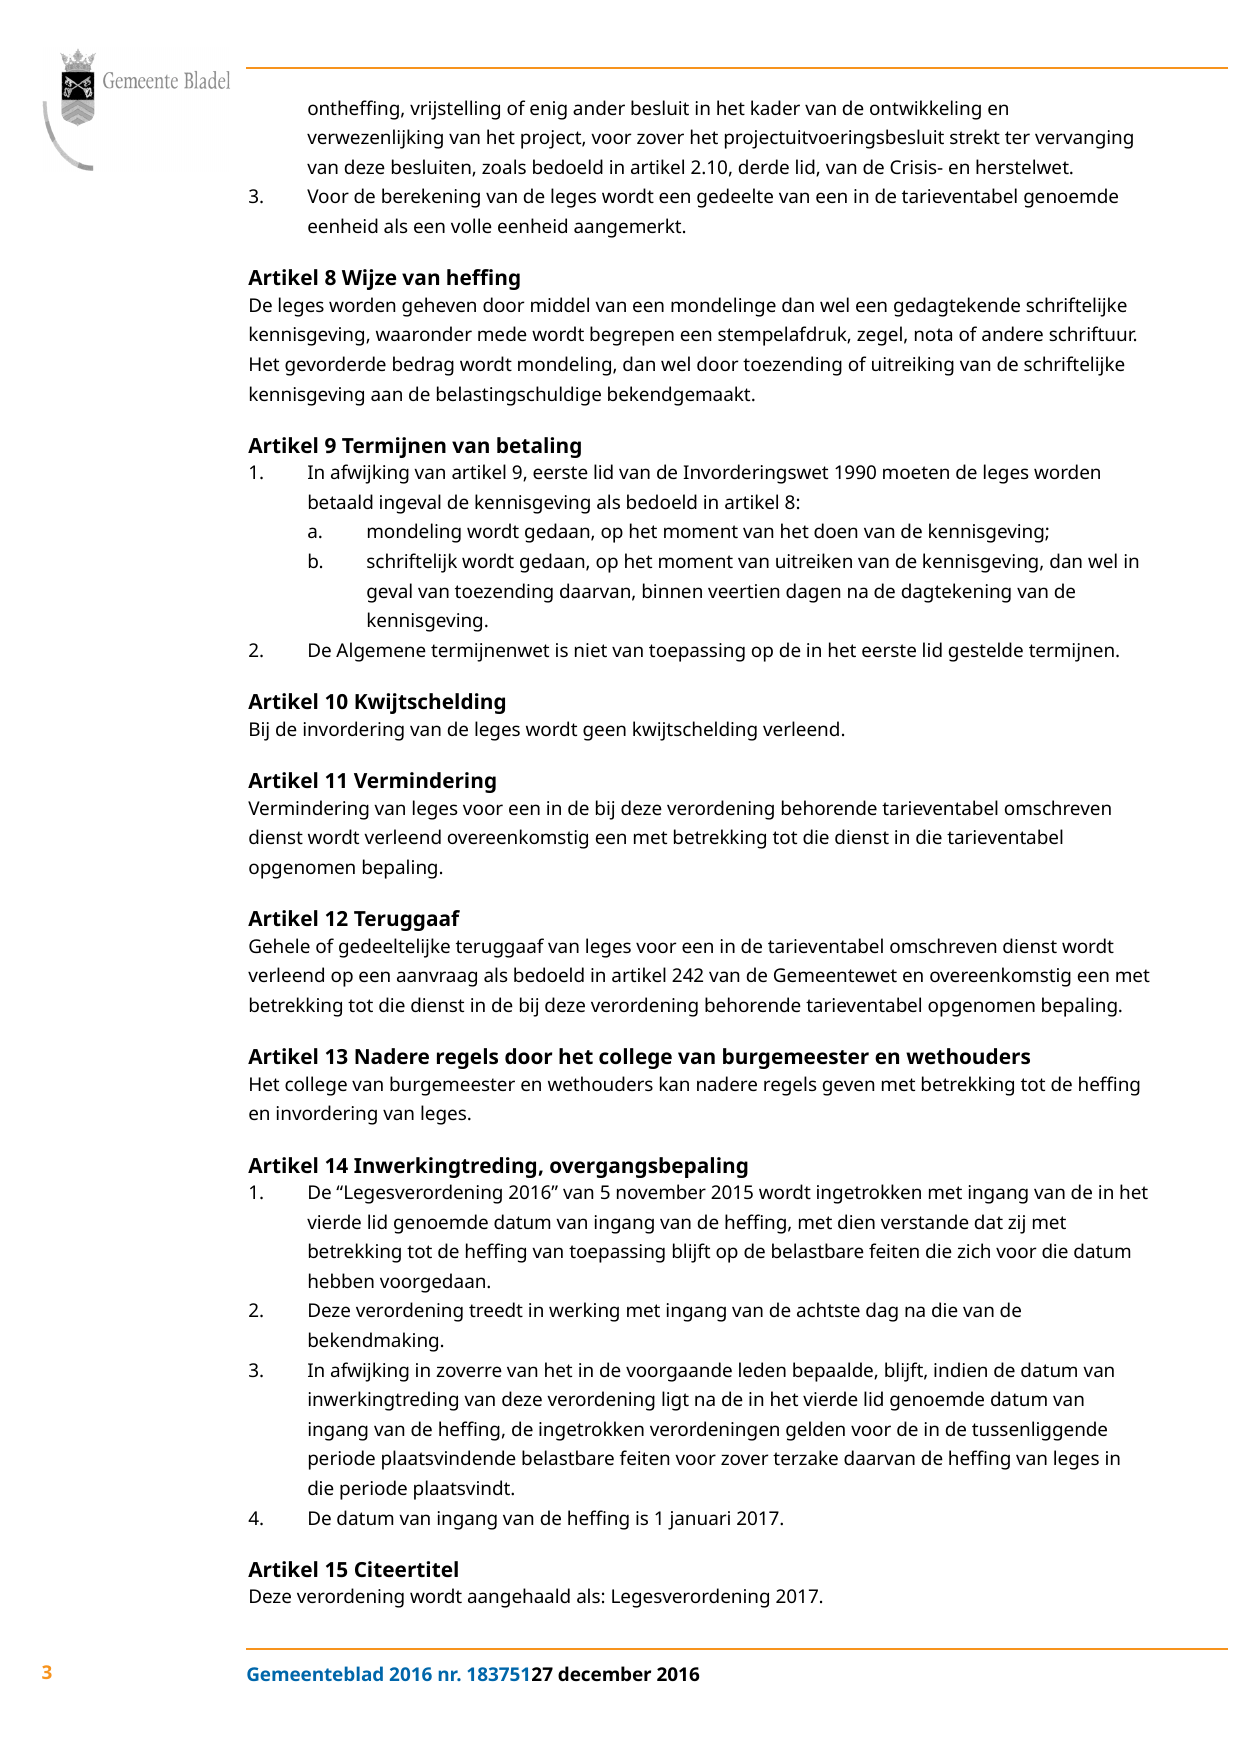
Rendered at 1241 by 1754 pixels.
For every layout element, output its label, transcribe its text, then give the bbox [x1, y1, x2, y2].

list De datum van ingang van de heffing is 1 januari 2017. [248, 1505, 1152, 1530]
text Gehele of gedeeltelijke teruggaaf van leges voor een in de tarieventabel omschreven dienst wordt verleend op een aanvraag als bedoeld in artikel 242 van de Gemeentewet en overeenkomstig een met betrekking tot die dienst in de bij deze verordening behorende tarieventabel opgenomen bepaling. [248, 933, 1152, 1018]
list In afwijking van artikel 9, eerste lid van de Invorderingswet 1990 moeten de leges worden betaald ingeval de kennisgeving als bedoeld in artikel 8: [248, 459, 1152, 515]
list De Algemene termijnenwet is niet van toepassing op de in het eerste lid gestelde termijnen. [248, 637, 1152, 663]
list De “Legesverordening 2016” van 5 november 2015 wordt ingetrokken met ingang van de in het vierde lid genoemde datum van ingang van de heffing, met dien verstande dat zij met betrekking tot de heffing van toepassing blijft op de belastbare feiten die zich voor die datum hebben voorgedaan. [248, 1179, 1152, 1294]
picture [41, 47, 231, 172]
list In afwijking in zoverre van het in de voorgaande leden bepaalde, blijft, indien de datum van inwerkingtreding van deze verordening ligt na de in het vierde lid genoemde datum van ingang van de heffing, de ingetrokken verordeningen gelden voor de in de tussenliggende periode plaatsvindende belastbare feiten voor zover terzake daarvan de heffing van leges in die periode plaatsvindt. [248, 1357, 1152, 1501]
list ontheffing, vrijstelling of enig ander besluit in het kader van de ontwikkeling en verwezenlijking van het project, voor zover het projectuitvoeringsbesluit strekt ter vervanging van deze besluiten, zoals bedoeld in artikel 2.10, derde lid, van de Crisis- en herstelwet. [248, 95, 1152, 180]
list schriftelijk wordt gedaan, op het moment van uitreiken van de kennisgeving, dan wel in geval van toezending daarvan, binnen veertien dagen na de dagtekening van de kennisgeving. [307, 548, 1152, 633]
list Deze verordening treedt in werking met ingang van de achtste dag na die van de bekendmaking. [248, 1298, 1152, 1353]
text De leges worden geheven door middel van een mondelinge dan wel een gedagtekende schriftelijke kennisgeving, waaronder mede wordt begrepen een stempelafdruk, zegel, nota of andere schriftuur. Het gevorderde bedrag wordt mondeling, dan wel door toezending of uitreiking van de schriftelijke kennisgeving aan de belastingschuldige bekendgemaakt. [248, 292, 1152, 406]
text Artikel 10 Kwijtschelding [248, 687, 1152, 716]
text Artikel 11 Vermindering [248, 766, 1152, 795]
text Artikel 8 Wijze van heffing [248, 263, 1152, 292]
text Deze verordening wordt aangehaald als: Legesverordening 2017. [248, 1583, 1152, 1609]
text Artikel 13 Nadere regels door het college van burgemeester en wethouders [248, 1042, 1152, 1071]
text Artikel 14 Inwerkingtreding, overgangsbepaling [248, 1151, 1152, 1179]
list Voor de berekening van de leges wordt een gedeelte van een in de tarieventabel genoemde eenheid als een volle eenheid aangemerkt. [248, 183, 1152, 239]
text Vermindering van leges voor een in de bij deze verordening behorende tarieventabel omschreven dienst wordt verleend overeenkomstig een met betrekking tot die dienst in die tarieventabel opgenomen bepaling. [248, 795, 1152, 880]
text Bij de invordering van de leges wordt geen kwijtschelding verleend. [248, 716, 1152, 742]
text Het college van burgemeester en wethouders kan nadere regels geven met betrekking tot de heffing en invordering van leges. [248, 1071, 1152, 1126]
list mondeling wordt gedaan, op het moment van het doen van de kennisgeving; [307, 519, 1152, 544]
text Artikel 9 Termijnen van betaling [248, 431, 1152, 459]
text Artikel 15 Citeertitel [248, 1555, 1152, 1583]
text Artikel 12 Teruggaaf [248, 904, 1152, 933]
